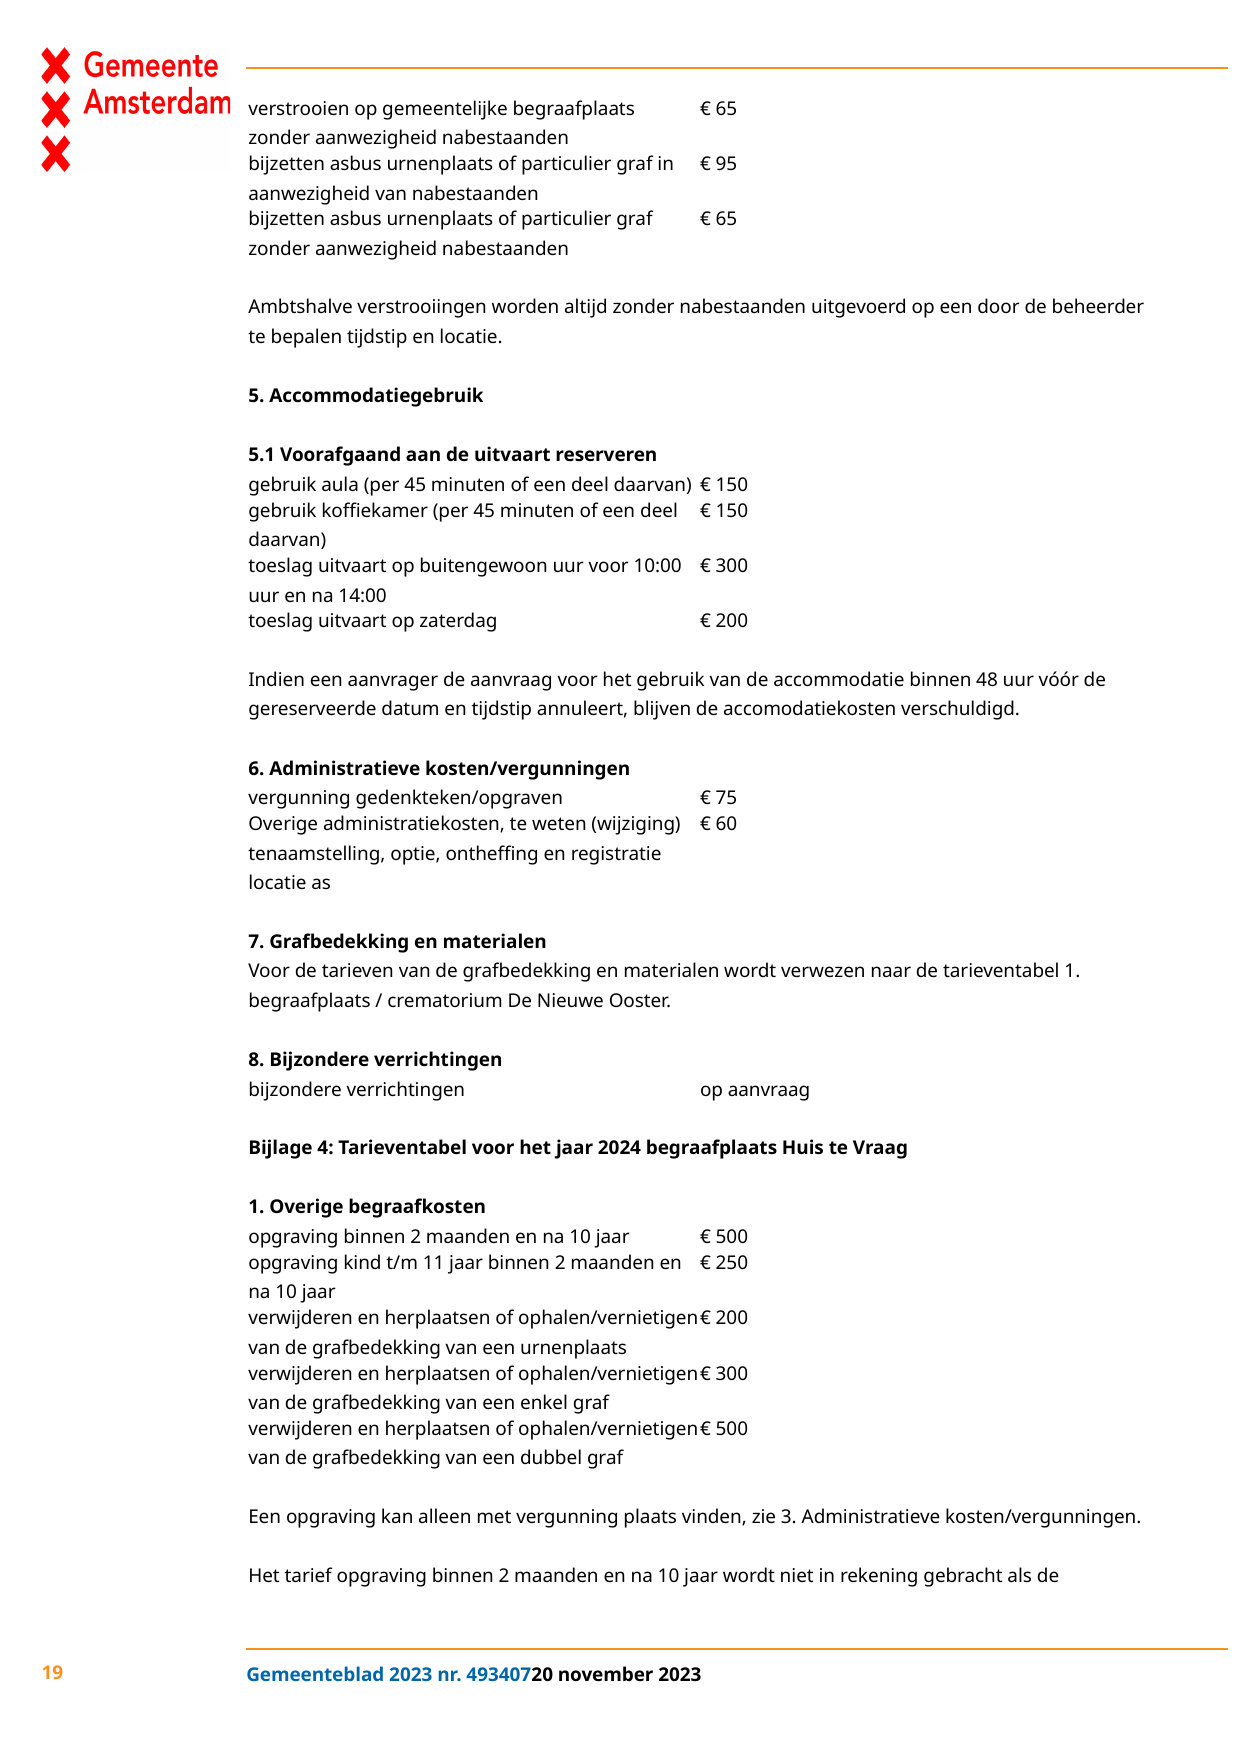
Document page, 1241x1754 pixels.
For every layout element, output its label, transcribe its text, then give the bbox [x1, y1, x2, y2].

table_cell € 150 [700, 497, 1152, 552]
text Ambtshalve verstrooiingen worden altijd zonder nabestaanden uitgevoerd op een door de beheerder te bepalen tijdstip en locatie. [248, 293, 1152, 349]
table_header € 150 [700, 471, 1152, 497]
table_header bijzondere verrichtingen [248, 1076, 700, 1102]
table_header vergunning gedenkteken/opgraven [248, 785, 700, 810]
table_header opgraving binnen 2 maanden en na 10 jaar [248, 1223, 700, 1249]
table_cell € 60 [700, 810, 1152, 895]
table_cell toeslag uitvaart op zaterdag [248, 608, 700, 633]
table_cell bijzetten asbus urnenplaats of particulier graf zonder aanwezigheid nabestaanden [248, 205, 700, 261]
table_cell verwijderen en herplaatsen of ophalen/vernietigen van de grafbedekking van een dubbel graf [248, 1415, 700, 1470]
table_cell € 65 [700, 95, 1152, 150]
table_cell € 500 [700, 1415, 1152, 1470]
text 1. Overige begraafkosten [248, 1194, 1152, 1219]
table_cell Overige administratiekosten, te weten (wijziging) tenaamstelling, optie, ontheffing en registratie locatie as [248, 810, 700, 895]
table_cell opgraving kind t/m 11 jaar binnen 2 maanden en na 10 jaar [248, 1249, 700, 1304]
text 5. Accommodatiegebruik [248, 382, 1152, 408]
table_cell € 250 [700, 1249, 1152, 1304]
table_cell € 300 [700, 552, 1152, 607]
table_cell bijzetten asbus urnenplaats of particulier graf in aanwezigheid van nabestaanden [248, 150, 700, 205]
text 6. Administratieve kosten/vergunningen [248, 755, 1152, 781]
text 8. Bijzondere verrichtingen [248, 1046, 1152, 1072]
table_header € 500 [700, 1223, 1152, 1249]
table_cell verstrooien op gemeentelijke begraafplaats zonder aanwezigheid nabestaanden [248, 95, 700, 150]
text Een opgraving kan alleen met vergunning plaats vinden, zie 3. Administratieve kosten/vergunningen. [248, 1503, 1152, 1529]
text Voor de tarieven van de grafbedekking en materialen wordt verwezen naar de tarieventabel 1. begraafplaats / crematorium De Nieuwe Ooster. [248, 957, 1152, 1013]
text Indien een aanvrager de aanvraag voor het gebruik van de accommodatie binnen 48 uur vóór de gereserveerde datum en tijdstip annuleert, blijven de accomodatiekosten verschuldigd. [248, 666, 1152, 721]
table_cell € 200 [700, 1304, 1152, 1360]
text 5.1 Voorafgaand aan de uitvaart reserveren [248, 441, 1152, 467]
table_cell verwijderen en herplaatsen of ophalen/vernietigen van de grafbedekking van een enkel graf [248, 1360, 700, 1415]
text Het tarief opgraving binnen 2 maanden en na 10 jaar wordt niet in rekening gebracht als de [248, 1562, 1152, 1588]
picture [41, 47, 231, 172]
table_cell toeslag uitvaart op buitengewoon uur voor 10:00 uur en na 14:00 [248, 552, 700, 607]
table_cell € 95 [700, 150, 1152, 205]
text 7. Grafbedekking en materialen [248, 928, 1152, 954]
table_cell € 200 [700, 608, 1152, 633]
table_header gebruik aula (per 45 minuten of een deel daarvan) [248, 471, 700, 497]
text Bijlage 4: Tarieventabel voor het jaar 2024 begraafplaats Huis te Vraag [248, 1134, 1152, 1160]
table_cell € 300 [700, 1360, 1152, 1415]
table_cell gebruik koffiekamer (per 45 minuten of een deel daarvan) [248, 497, 700, 552]
table_header op aanvraag [700, 1076, 1152, 1102]
table_cell € 65 [700, 205, 1152, 261]
table_cell verwijderen en herplaatsen of ophalen/vernietigen van de grafbedekking van een urnenplaats [248, 1304, 700, 1360]
table_header € 75 [700, 785, 1152, 810]
